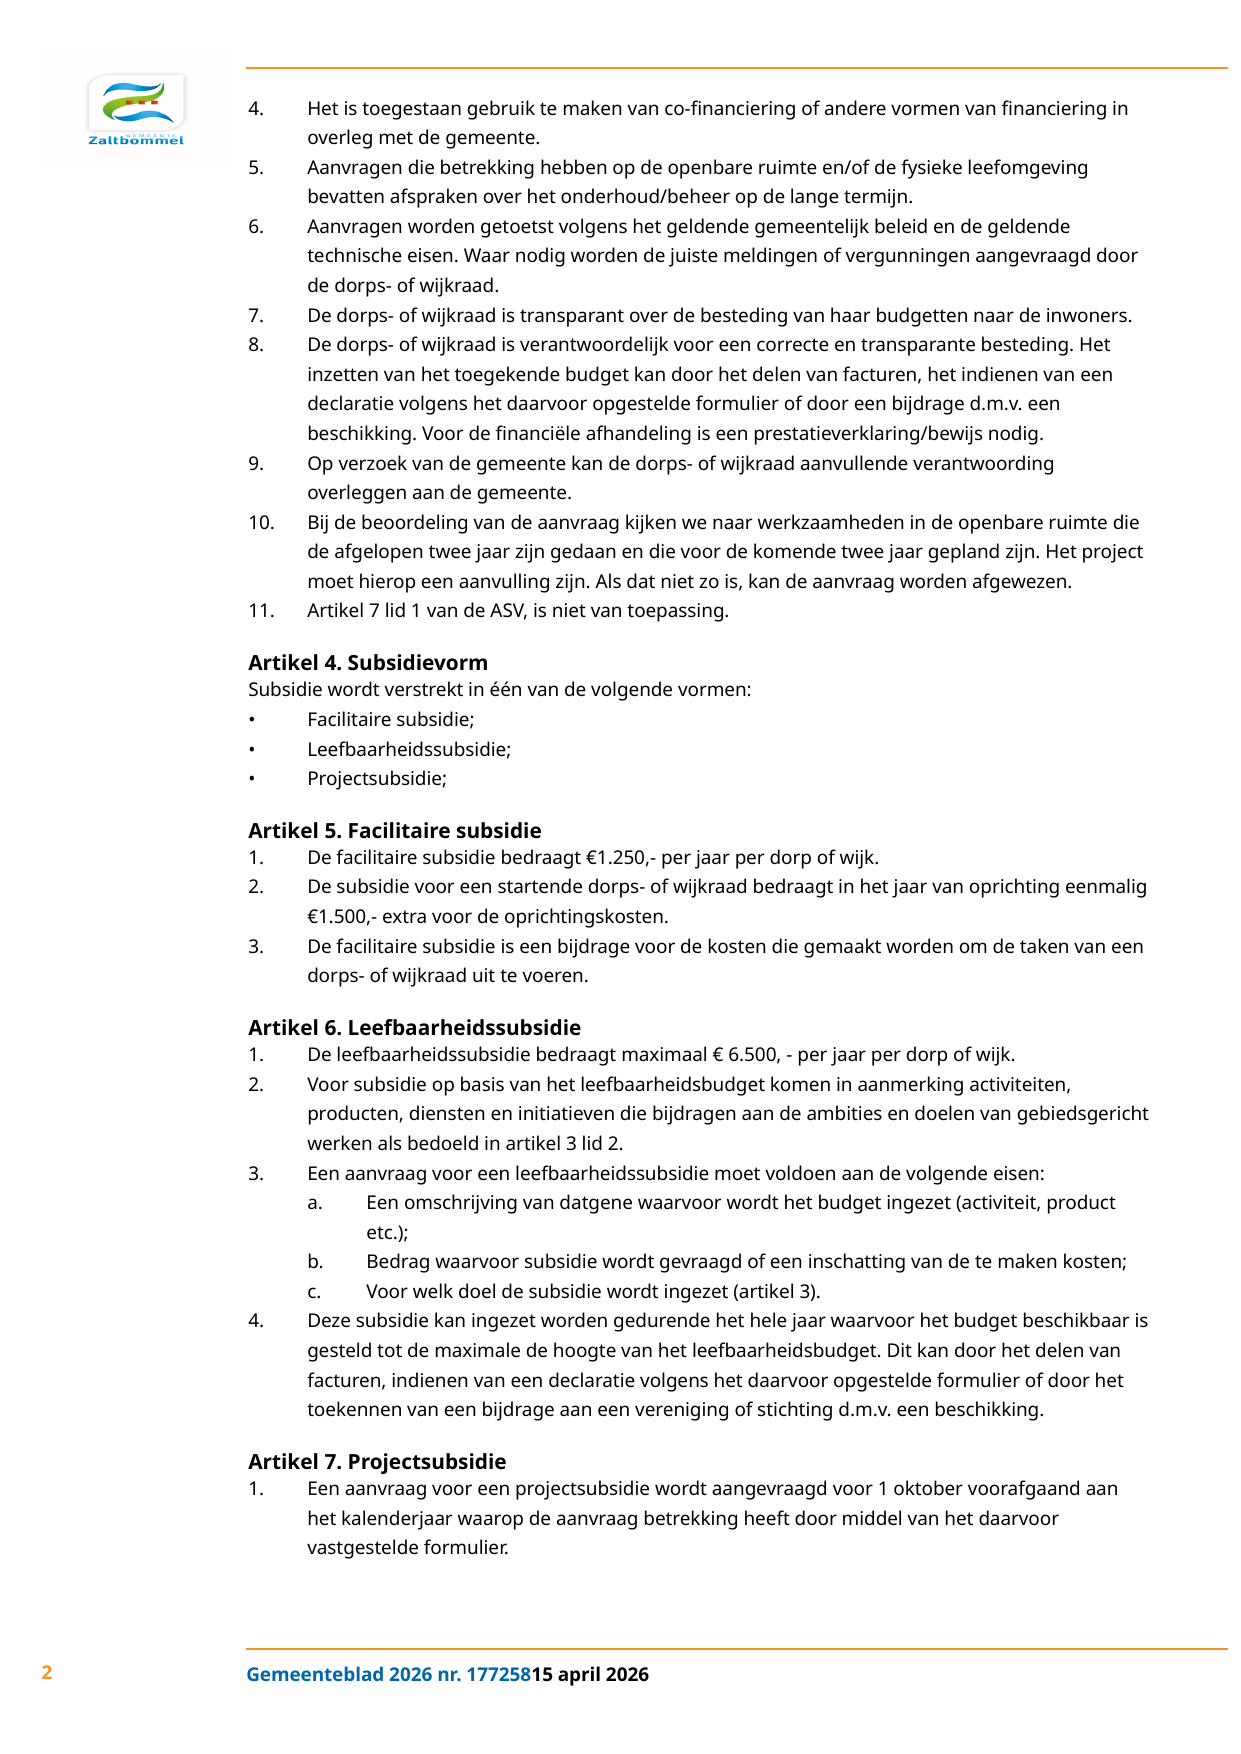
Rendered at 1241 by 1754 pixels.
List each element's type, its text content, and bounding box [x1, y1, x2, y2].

list De dorps- of wijkraad is transparant over de besteding van haar budgetten naar de inwoners. [248, 302, 1152, 328]
list Op verzoek van de gemeente kan de dorps- of wijkraad aanvullende verantwoording overleggen aan de gemeente. [248, 450, 1152, 505]
list Voor welk doel de subsidie wordt ingezet (artikel 3). [307, 1278, 1152, 1304]
list De leefbaarheidssubsidie bedraagt maximaal € 6.500, - per jaar per dorp of wijk. [248, 1041, 1152, 1067]
list Het is toegestaan gebruik te maken van co-financiering of andere vormen van financiering in overleg met de gemeente. [248, 95, 1152, 150]
list De dorps- of wijkraad is verantwoordelijk voor een correcte en transparante besteding. Het inzetten van het toegekende budget kan door het delen van facturen, het indienen van een declaratie volgens het daarvoor opgestelde formulier of door een bijdrage d.m.v. een beschikking. Voor de financiële afhandeling is een prestatieverklaring/bewijs nodig. [248, 331, 1152, 446]
list Projectsubsidie; [248, 765, 1152, 791]
text Artikel 5. Facilitaire subsidie [248, 816, 1152, 844]
list Deze subsidie kan ingezet worden gedurende het hele jaar waarvoor het budget beschikbaar is gesteld tot de maximale de hoogte van het leefbaarheidsbudget. Dit kan door het delen van facturen, indienen van een declaratie volgens het daarvoor opgestelde formulier of door het toekennen van een bijdrage aan een vereniging of stichting d.m.v. een beschikking. [248, 1308, 1152, 1422]
list De subsidie voor een startende dorps- of wijkraad bedraagt in het jaar van oprichting eenmalig €1.500,- extra voor de oprichtingskosten. [248, 874, 1152, 929]
list Facilitaire subsidie; [248, 706, 1152, 732]
list Voor subsidie op basis van het leefbaarheidsbudget komen in aanmerking activiteiten, producten, diensten en initiatieven die bijdragen aan de ambities en doelen van gebiedsgericht werken als bedoeld in artikel 3 lid 2. [248, 1071, 1152, 1156]
list Een omschrijving van datgene waarvoor wordt het budget ingezet (activiteit, product etc.); [307, 1189, 1152, 1244]
list Een aanvraag voor een leefbaarheidssubsidie moet voldoen aan de volgende eisen: [248, 1160, 1152, 1185]
list De facilitaire subsidie bedraagt €1.250,- per jaar per dorp of wijk. [248, 844, 1152, 870]
list De facilitaire subsidie is een bijdrage voor de kosten die gemaakt worden om de taken van een dorps- of wijkraad uit te voeren. [248, 933, 1152, 988]
text Artikel 7. Projectsubsidie [248, 1447, 1152, 1475]
text Subsidie wordt verstrekt in één van de volgende vormen: [248, 677, 1152, 702]
list Bedrag waarvoor subsidie wordt gevraagd of een inschatting van de te maken kosten; [307, 1248, 1152, 1274]
list Een aanvraag voor een projectsubsidie wordt aangevraagd voor 1 oktober voorafgaand aan het kalenderjaar waarop de aanvraag betrekking heeft door middel van het daarvoor vastgestelde formulier. [248, 1475, 1152, 1560]
list Aanvragen die betrekking hebben op de openbare ruimte en/of de fysieke leefomgeving bevatten afspraken over het onderhoud/beheer op de lange termijn. [248, 154, 1152, 209]
text Artikel 4. Subsidievorm [248, 648, 1152, 677]
list Leefbaarheidssubsidie; [248, 736, 1152, 761]
list Bij de beoordeling van de aanvraag kijken we naar werkzaamheden in de openbare ruimte die de afgelopen twee jaar zijn gedaan en die voor de komende twee jaar gepland zijn. Het project moet hierop een aanvulling zijn. Als dat niet zo is, kan de aanvraag worden afgewezen. [248, 509, 1152, 594]
text Artikel 6. Leefbaarheidssubsidie [248, 1013, 1152, 1041]
list Artikel 7 lid 1 van de ASV, is niet van toepassing. [248, 598, 1152, 623]
picture [41, 47, 231, 172]
list Aanvragen worden getoetst volgens het geldende gemeentelijk beleid en de geldende technische eisen. Waar nodig worden de juiste meldingen of vergunningen aangevraagd door de dorps- of wijkraad. [248, 213, 1152, 298]
